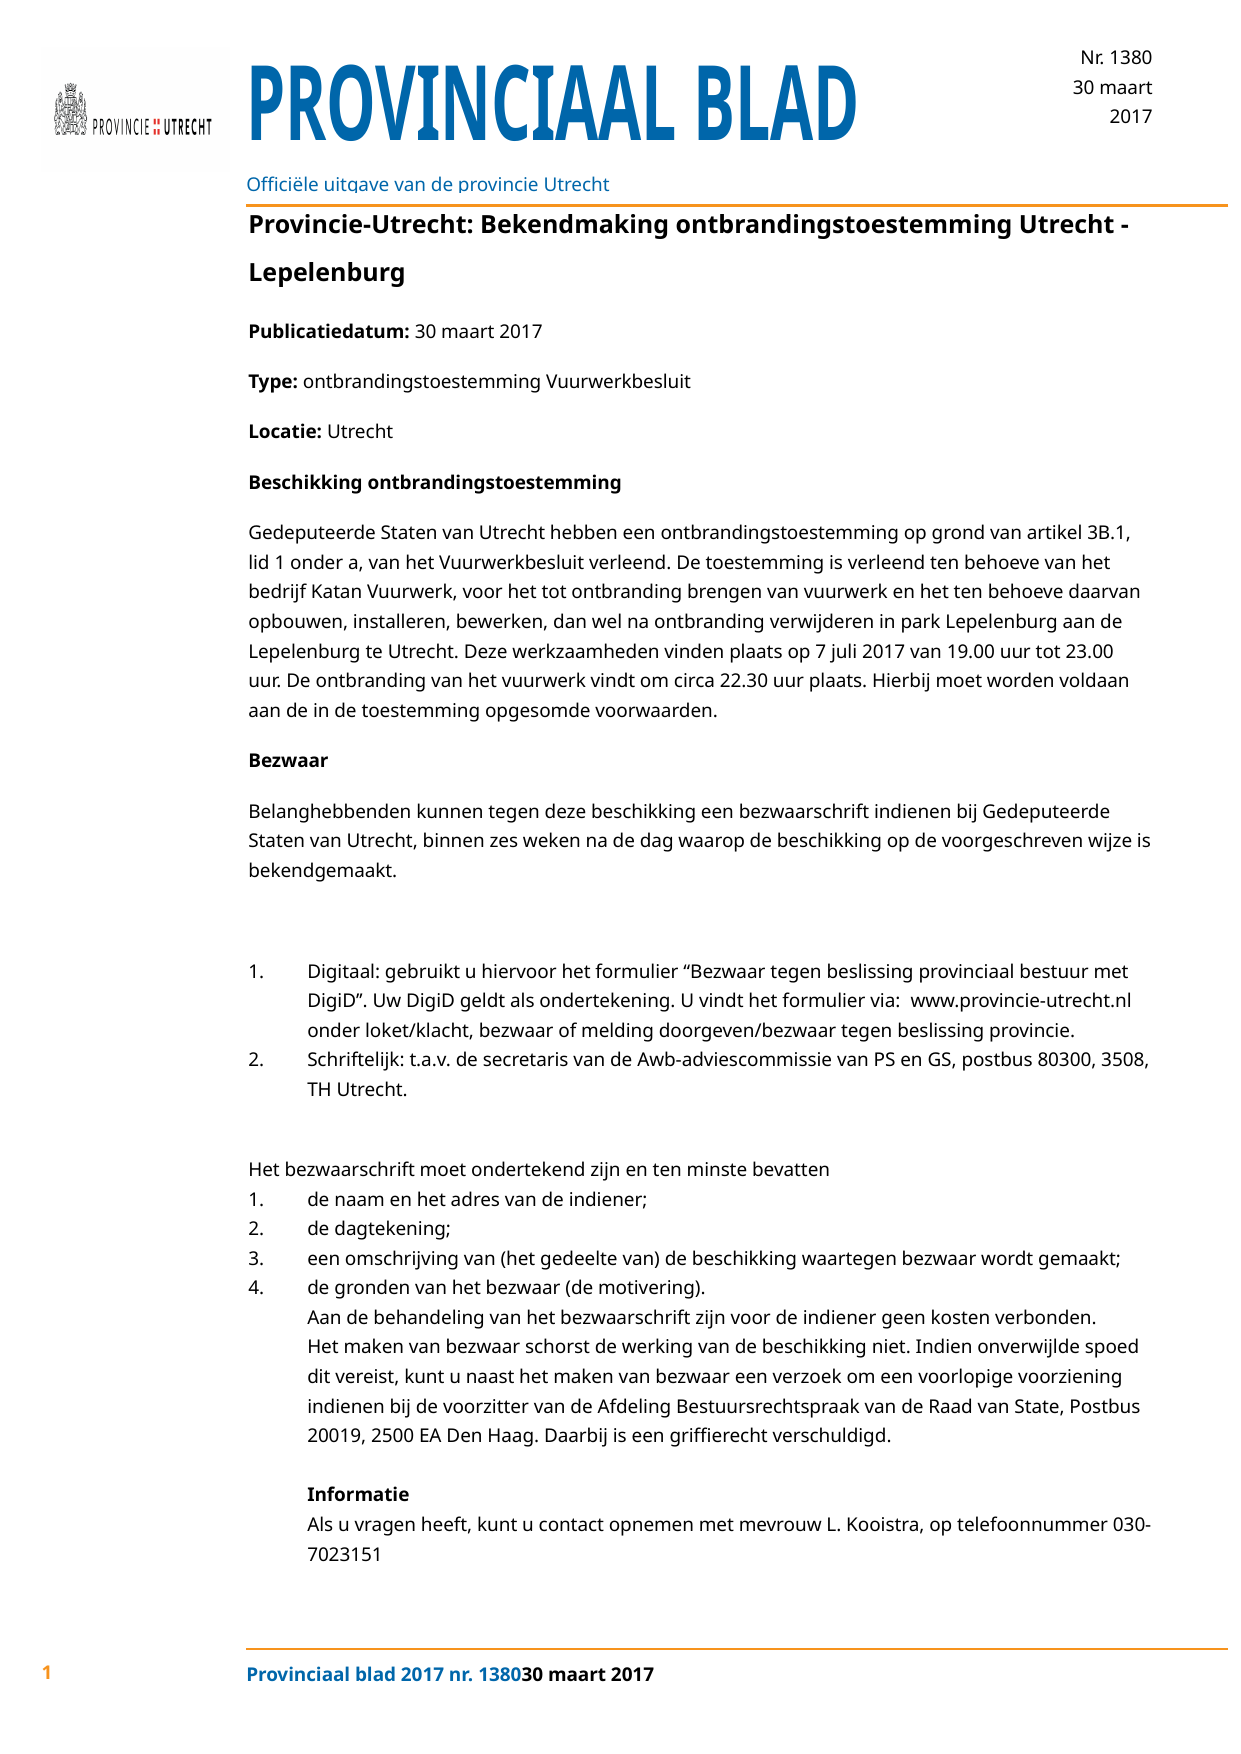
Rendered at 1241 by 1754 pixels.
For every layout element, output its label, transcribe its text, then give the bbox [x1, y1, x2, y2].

list de dagtekening; [248, 1215, 1152, 1241]
list Aan de behandeling van het bezwaarschrift zijn voor de indiener geen kosten verbonden. [248, 1304, 1152, 1330]
text Publicatiedatum: 30 maart 2017 [248, 318, 1152, 344]
picture [41, 47, 231, 172]
text Locatie: Utrecht [248, 419, 1152, 444]
list de gronden van het bezwaar (de motivering). [248, 1274, 1152, 1300]
text Beschikking ontbrandingstoestemming [248, 469, 1152, 495]
list Informatie [248, 1482, 1152, 1507]
list Digitaal: gebruikt u hiervoor het formulier “Bezwaar tegen beslissing provinciaal bestuur met DigiD’’. Uw DigiD geldt als ondertekening. U vindt het formulier via: www.provincie-utrecht.nl onder loket/klacht, bezwaar of melding doorgeven/bezwaar tegen beslissing provincie. [248, 958, 1152, 1043]
list Schriftelijk: t.a.v. de secretaris van de Awb-adviescommissie van PS en GS, postbus 80300, 3508, TH Utrecht. [248, 1047, 1152, 1102]
text Type: ontbrandingstoestemming Vuurwerkbesluit [248, 368, 1152, 394]
list een omschrijving van (het gedeelte van) de beschikking waartegen bezwaar wordt gemaakt; [248, 1245, 1152, 1271]
text Bezwaar [248, 747, 1152, 773]
list de naam en het adres van de indiener; [248, 1186, 1152, 1212]
list Als u vragen heeft, kunt u contact opnemen met mevrouw L. Kooistra, op telefoonnummer 030-7023151 [248, 1511, 1152, 1567]
text Provincie-Utrecht: Bekendmaking ontbrandingstoestemming Utrecht - Lepelenburg [248, 207, 1152, 288]
text Belanghebbenden kunnen tegen deze beschikking een bezwaarschrift indienen bij Gedeputeerde Staten van Utrecht, binnen zes weken na de dag waarop de beschikking op de voorgeschreven wijze is bekendgemaakt. [248, 798, 1152, 883]
text Gedeputeerde Staten van Utrecht hebben een ontbrandingstoestemming op grond van artikel 3B.1, lid 1 onder a, van het Vuurwerkbesluit verleend. De toestemming is verleend ten behoeve van het bedrijf Katan Vuurwerk, voor het tot ontbranding brengen van vuurwerk en het ten behoeve daarvan opbouwen, installeren, bewerken, dan wel na ontbranding verwijderen in park Lepelenburg aan de Lepelenburg te Utrecht. Deze werkzaamheden vinden plaats op 7 juli 2017 van 19.00 uur tot 23.00 uur. De ontbranding van het vuurwerk vindt om circa 22.30 uur plaats. Hierbij moet worden voldaan aan de in de toestemming opgesomde voorwaarden. [248, 519, 1152, 723]
list Het maken van bezwaar schorst de werking van de beschikking niet. Indien onverwijlde spoed dit vereist, kunt u naast het maken van bezwaar een verzoek om een voorlopige voorziening indienen bij de voorzitter van de Afdeling Bestuursrechtspraak van de Raad van State, Postbus 20019, 2500 EA Den Haag. Daarbij is een griffierecht verschuldigd. [248, 1334, 1152, 1448]
text Het bezwaarschrift moet ondertekend zijn en ten minste bevatten [248, 1156, 1152, 1182]
